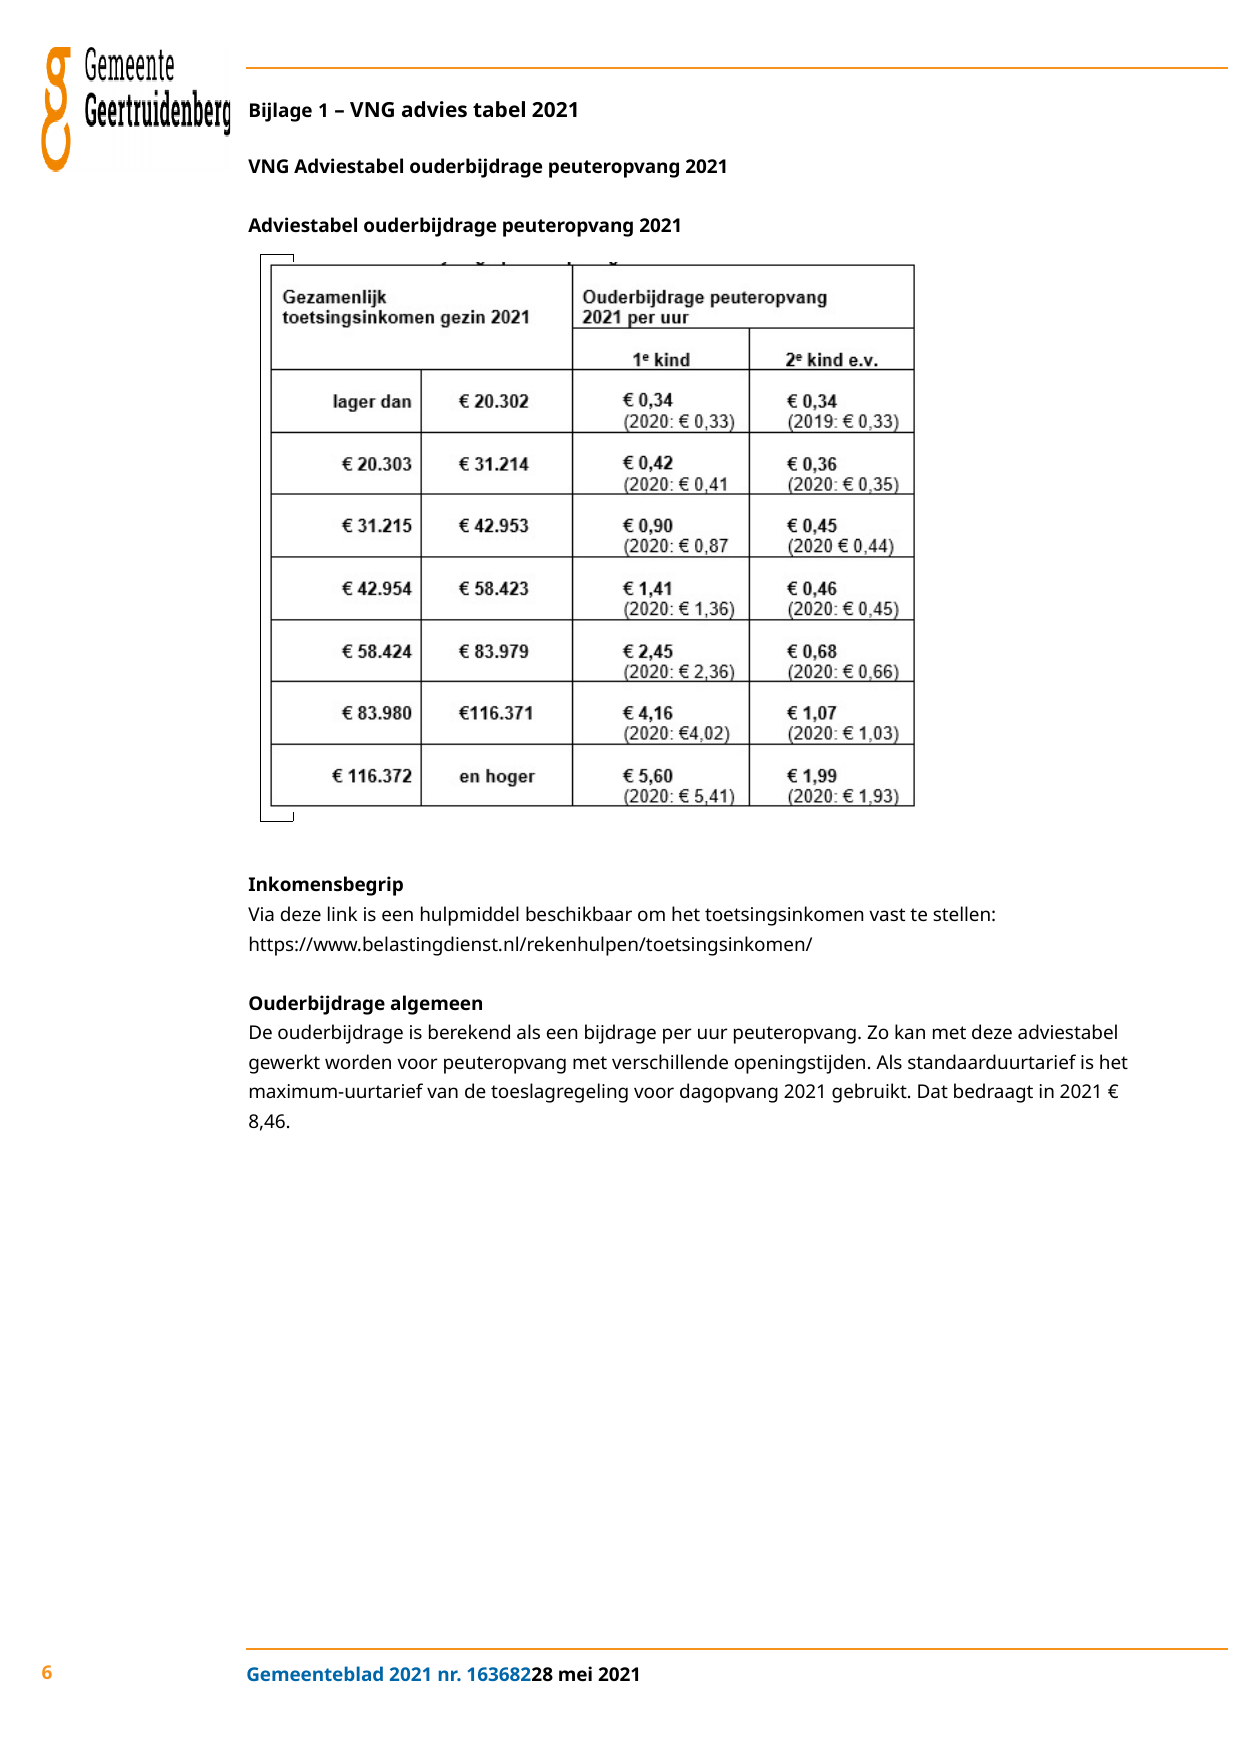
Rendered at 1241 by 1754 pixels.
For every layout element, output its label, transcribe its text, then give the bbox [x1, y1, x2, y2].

text https://www.belastingdienst.nl/rekenhulpen/toetsingsinkomen/ [248, 931, 1152, 956]
text De ouderbijdrage is berekend als een bijdrage per uur peuteropvang. Zo kan met deze adviestabel gewerkt worden voor peuteropvang met verschillende openingstijden. Als standaarduurtarief is het maximum-uurtarief van de toeslagregeling voor dagopvang 2021 gebruikt. Dat bedraagt in 2021 € 8,46. [248, 1019, 1152, 1134]
picture [268, 262, 919, 812]
text Ouderbijdrage algemeen [248, 990, 1152, 1016]
picture [41, 47, 231, 172]
text VNG Adviestabel ouderbijdrage peuteropvang 2021 [248, 153, 1152, 179]
text Via deze link is een hulpmiddel beschikbaar om het toetsingsinkomen vast te stellen: [248, 901, 1152, 927]
text Adviestabel ouderbijdrage peuteropvang 2021 [248, 212, 1152, 238]
text Inkomensbegrip [248, 872, 1152, 897]
text Bijlage 1 – VNG advies tabel 2021 [248, 95, 1152, 123]
